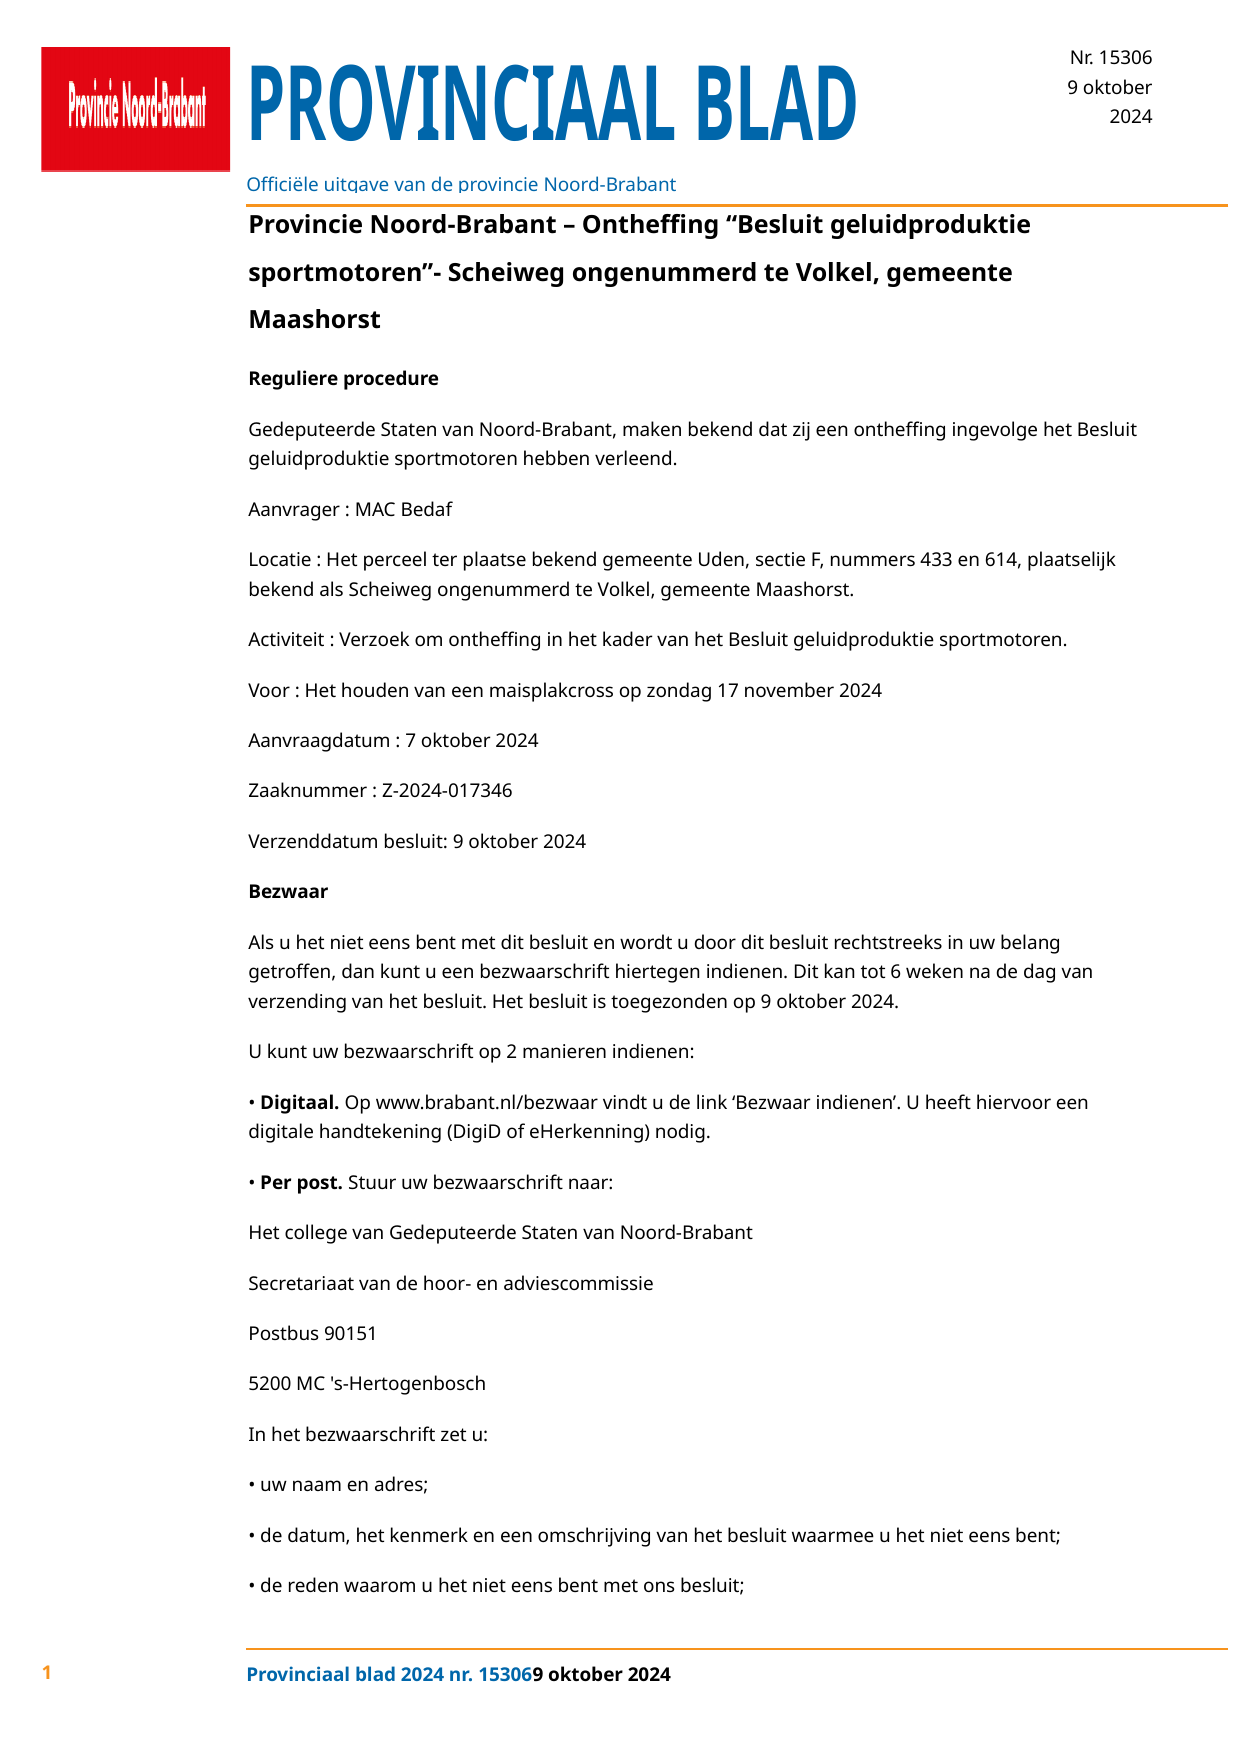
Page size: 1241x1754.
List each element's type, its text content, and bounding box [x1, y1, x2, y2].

text • de reden waarom u het niet eens bent met ons besluit; [248, 1572, 1152, 1598]
text Locatie : Het perceel ter plaatse bekend gemeente Uden, sectie F, nummers 433 en 614, plaatselijk bekend als Scheiweg ongenummerd te Volkel, gemeente Maashorst. [248, 546, 1152, 602]
text Aanvrager : MAC Bedaf [248, 496, 1152, 522]
text • de datum, het kenmerk en een omschrijving van het besluit waarmee u het niet eens bent; [248, 1522, 1152, 1547]
text Provincie Noord-Brabant – Ontheffing “Besluit geluidproduktie sportmotoren”- Scheiweg ongenummerd te Volkel, gemeente Maashorst [248, 207, 1152, 336]
text Het college van Gedeputeerde Staten van Noord-Brabant [248, 1219, 1152, 1245]
text • Per post. Stuur uw bezwaarschrift naar: [248, 1169, 1152, 1194]
text Activiteit : Verzoek om ontheffing in het kader van het Besluit geluidproduktie sportmotoren. [248, 626, 1152, 652]
text In het bezwaarschrift zet u: [248, 1421, 1152, 1447]
text Bezwaar [248, 878, 1152, 904]
text Verzenddatum besluit: 9 oktober 2024 [248, 828, 1152, 854]
text Reguliere procedure [248, 366, 1152, 391]
text Secretariaat van de hoor- en adviescommissie [248, 1270, 1152, 1295]
text Aanvraagdatum : 7 oktober 2024 [248, 727, 1152, 753]
text U kunt uw bezwaarschrift op 2 manieren indienen: [248, 1038, 1152, 1064]
text • Digitaal. Op www.brabant.nl/bezwaar vindt u de link ‘Bezwaar indienen’. U heeft hiervoor een digitale handtekening (DigiD of eHerkenning) nodig. [248, 1089, 1152, 1144]
text 5200 MC 's‑Hertogenbosch [248, 1371, 1152, 1396]
picture [41, 47, 231, 172]
text Gedeputeerde Staten van Noord-Brabant, maken bekend dat zij een ontheffing ingevolge het Besluit geluidproduktie sportmotoren hebben verleend. [248, 416, 1152, 471]
text Zaaknummer : Z-2024-017346 [248, 778, 1152, 803]
text • uw naam en adres; [248, 1471, 1152, 1497]
text Voor : Het houden van een maisplakcross op zondag 17 november 2024 [248, 677, 1152, 702]
text Als u het niet eens bent met dit besluit en wordt u door dit besluit rechtstreeks in uw belang getroffen, dan kunt u een bezwaarschrift hiertegen indienen. Dit kan tot 6 weken na de dag van verzending van het besluit. Het besluit is toegezonden op 9 oktober 2024. [248, 929, 1152, 1014]
text Postbus 90151 [248, 1320, 1152, 1346]
